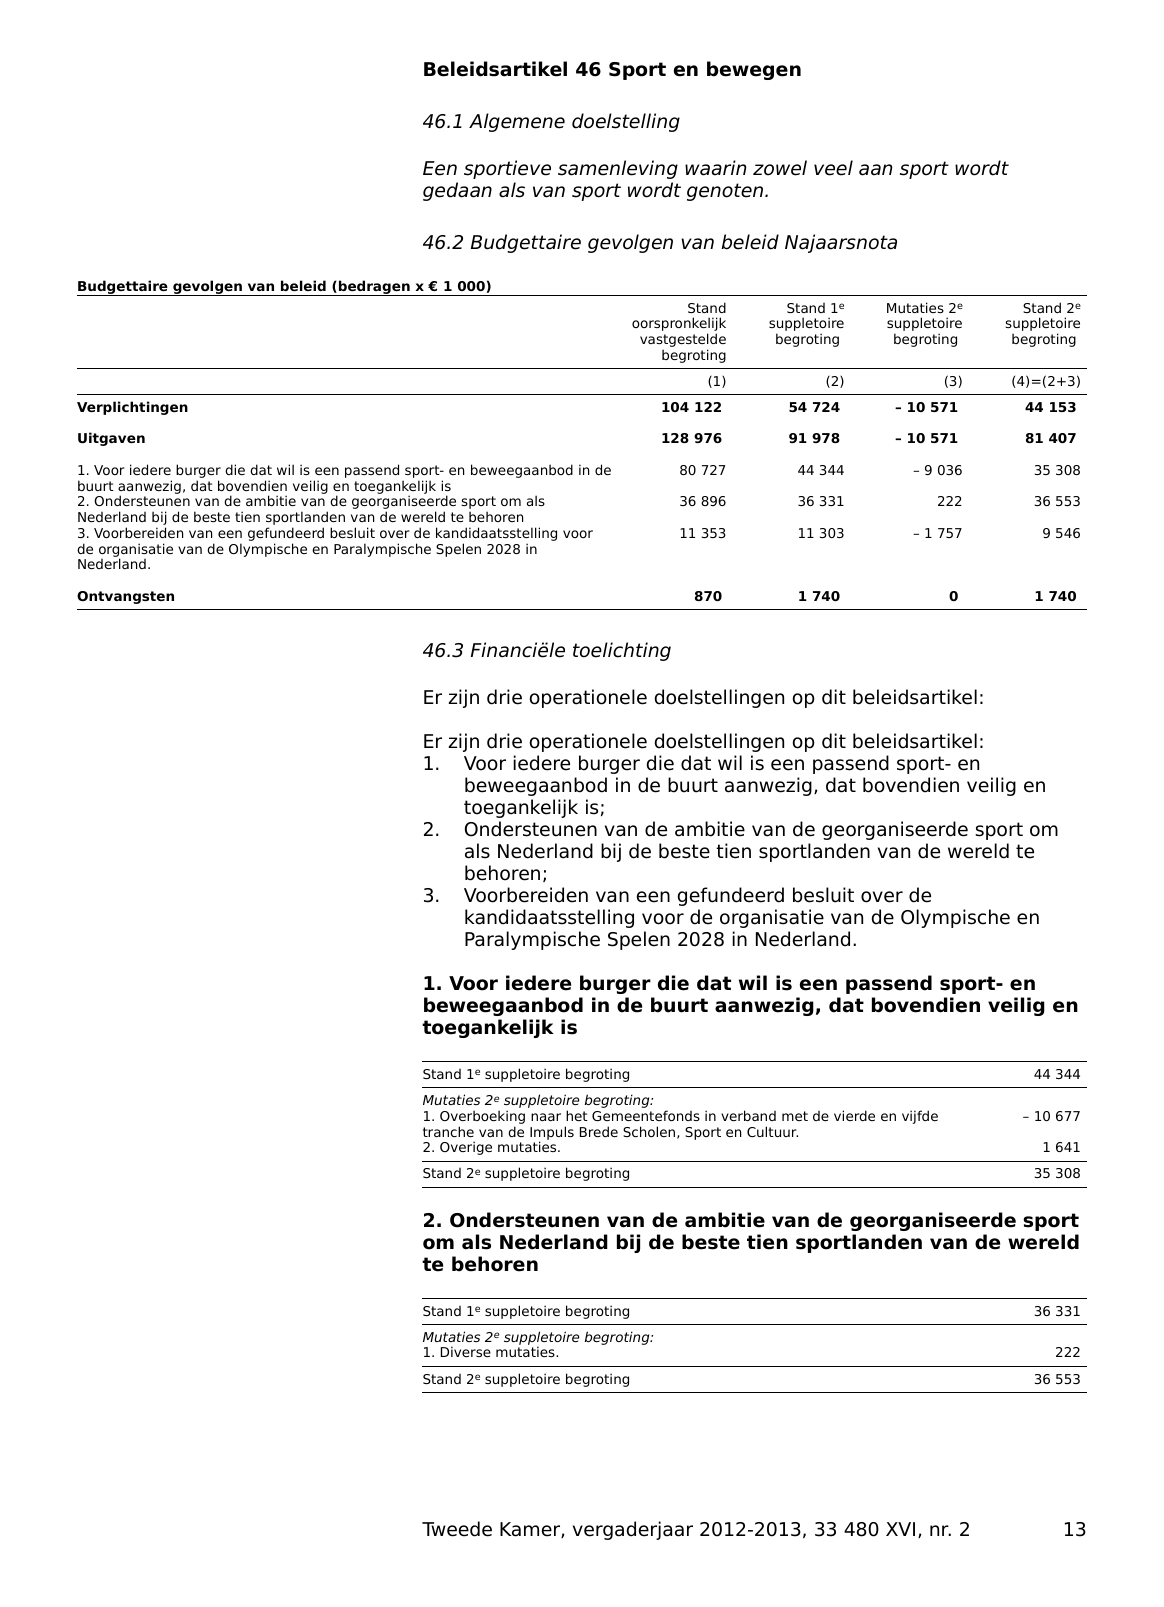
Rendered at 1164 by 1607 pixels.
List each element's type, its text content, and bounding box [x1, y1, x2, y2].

table_cell [850, 447, 968, 463]
table_cell [77, 573, 614, 589]
table_cell Stand 2e suppletoire begroting [422, 1367, 968, 1392]
table_cell Stand 2e suppletoire begroting [422, 1162, 968, 1187]
table_cell 36 331 [732, 494, 850, 526]
table_cell 36 553 [969, 494, 1087, 526]
table_cell 104 122 [614, 395, 732, 416]
table_cell 81 407 [969, 431, 1087, 447]
table_cell 2. Overige mutaties. [422, 1140, 968, 1161]
table_cell [77, 447, 614, 463]
table_cell [969, 1325, 1087, 1345]
subtitle 2. Ondersteunen van de ambitie van de georganiseerde sport om als Nederland bij de beste tien sportlanden van de wereld te behoren [422, 1210, 1087, 1276]
table_cell 870 [614, 589, 732, 609]
table_cell (4)=(2+3) [969, 369, 1087, 394]
text 3. Voorbereiden van een gefundeerd besluit over de kandidaatsstelling voor de organisatie van de Olympische en Paralympische Spelen 2028 in Nederland. [422, 885, 1087, 951]
table_cell 35 308 [969, 1162, 1087, 1187]
table_cell [732, 573, 850, 589]
table_cell Stand 1e suppletoire begroting [732, 296, 850, 368]
table_cell 35 308 [969, 463, 1087, 494]
table_cell Ontvangsten [77, 589, 614, 609]
table_cell 9 546 [969, 526, 1087, 573]
table_cell 1. Overboeking naar het Gemeentefonds in verband met de vierde en vijfde tranche van de Impuls Brede Scholen, Sport en Cultuur. [422, 1109, 968, 1140]
text Er zijn drie operationele doelstellingen op dit beleidsartikel: [422, 687, 1087, 709]
table_header 44 344 [969, 1062, 1087, 1087]
table_cell (1) [614, 369, 732, 394]
table_cell [850, 416, 968, 431]
table_cell – 10 571 [850, 395, 968, 416]
table_cell [850, 573, 968, 589]
table_cell Mutaties 2e suppletoire begroting [850, 296, 968, 368]
table_cell 54 724 [732, 395, 850, 416]
table_cell 0 [850, 589, 968, 609]
table_cell 1. Diverse mutaties. [422, 1345, 968, 1366]
text Er zijn drie operationele doelstellingen op dit beleidsartikel: [422, 731, 1087, 753]
table_cell 44 153 [969, 395, 1087, 416]
text 2. Ondersteunen van de ambitie van de georganiseerde sport om als Nederland bij de beste tien sportlanden van de wereld te behoren; [422, 819, 1087, 885]
table_cell Stand 2e suppletoire begroting [969, 296, 1087, 368]
subtitle 46.2 Budgettaire gevolgen van beleid Najaarsnota [422, 232, 1087, 254]
table_cell [614, 416, 732, 431]
table_cell 222 [850, 494, 968, 526]
table_cell 1 740 [969, 589, 1087, 609]
table_header 36 331 [969, 1299, 1087, 1324]
table_cell [969, 1088, 1087, 1109]
table_cell [614, 447, 732, 463]
table_cell Stand oorspronkelijk vastgestelde begroting [614, 296, 732, 368]
subtitle Beleidsartikel 46 Sport en bewegen [422, 59, 1087, 81]
table_cell 1 740 [732, 589, 850, 609]
subtitle 46.3 Financiële toelichting [422, 640, 1087, 662]
table_cell 36 896 [614, 494, 732, 526]
table_cell 11 353 [614, 526, 732, 573]
table_cell 3. Voorbereiden van een gefundeerd besluit over de kandidaatsstelling voor de organisatie van de Olympische en Paralympische Spelen 2028 in Nederland. [77, 526, 614, 573]
table_cell 91 978 [732, 431, 850, 447]
table_cell – 9 036 [850, 463, 968, 494]
table_cell 128 976 [614, 431, 732, 447]
table_header Budgettaire gevolgen van beleid (bedragen x € 1 000) [77, 279, 1087, 295]
table_cell 1. Voor iedere burger die dat wil is een passend sport- en beweegaanbod in de buurt aanwezig, dat bovendien veilig en toegankelijk is [77, 463, 614, 494]
table_cell 11 303 [732, 526, 850, 573]
table_cell Mutaties 2e suppletoire begroting: [422, 1088, 968, 1109]
text Een sportieve samenleving waarin zowel veel aan sport wordt gedaan als van sport wordt genoten. [422, 158, 1087, 202]
table_cell [614, 573, 732, 589]
table_cell [77, 369, 614, 394]
table_cell 44 344 [732, 463, 850, 494]
table_cell – 10 571 [850, 431, 968, 447]
table_cell 222 [969, 1345, 1087, 1366]
table_cell Mutaties 2e suppletoire begroting: [422, 1325, 968, 1345]
table_cell 1 641 [969, 1140, 1087, 1161]
table_cell [77, 296, 614, 368]
table_cell 36 553 [969, 1367, 1087, 1392]
table_cell (2) [732, 369, 850, 394]
table_header Stand 1e suppletoire begroting [422, 1299, 968, 1324]
table_cell [732, 416, 850, 431]
subtitle 46.1 Algemene doelstelling [422, 111, 1087, 133]
text 1. Voor iedere burger die dat wil is een passend sport- en beweegaanbod in de buurt aanwezig, dat bovendien veilig en toegankelijk is; [422, 753, 1087, 819]
table_cell (3) [850, 369, 968, 394]
table_cell 2. Ondersteunen van de ambitie van de georganiseerde sport om als Nederland bij de beste tien sportlanden van de wereld te behoren [77, 494, 614, 526]
table_cell [77, 416, 614, 431]
table_cell [969, 573, 1087, 589]
table_cell Uitgaven [77, 431, 614, 447]
table_cell [969, 447, 1087, 463]
subtitle 1. Voor iedere burger die dat wil is een passend sport- en beweegaanbod in de buurt aanwezig, dat bovendien veilig en toegankelijk is [422, 973, 1087, 1039]
table_cell [969, 416, 1087, 431]
table_cell – 1 757 [850, 526, 968, 573]
table_cell [732, 447, 850, 463]
table_cell – 10 677 [969, 1109, 1087, 1140]
table_header Stand 1e suppletoire begroting [422, 1062, 968, 1087]
table_cell 80 727 [614, 463, 732, 494]
table_cell Verplichtingen [77, 395, 614, 416]
